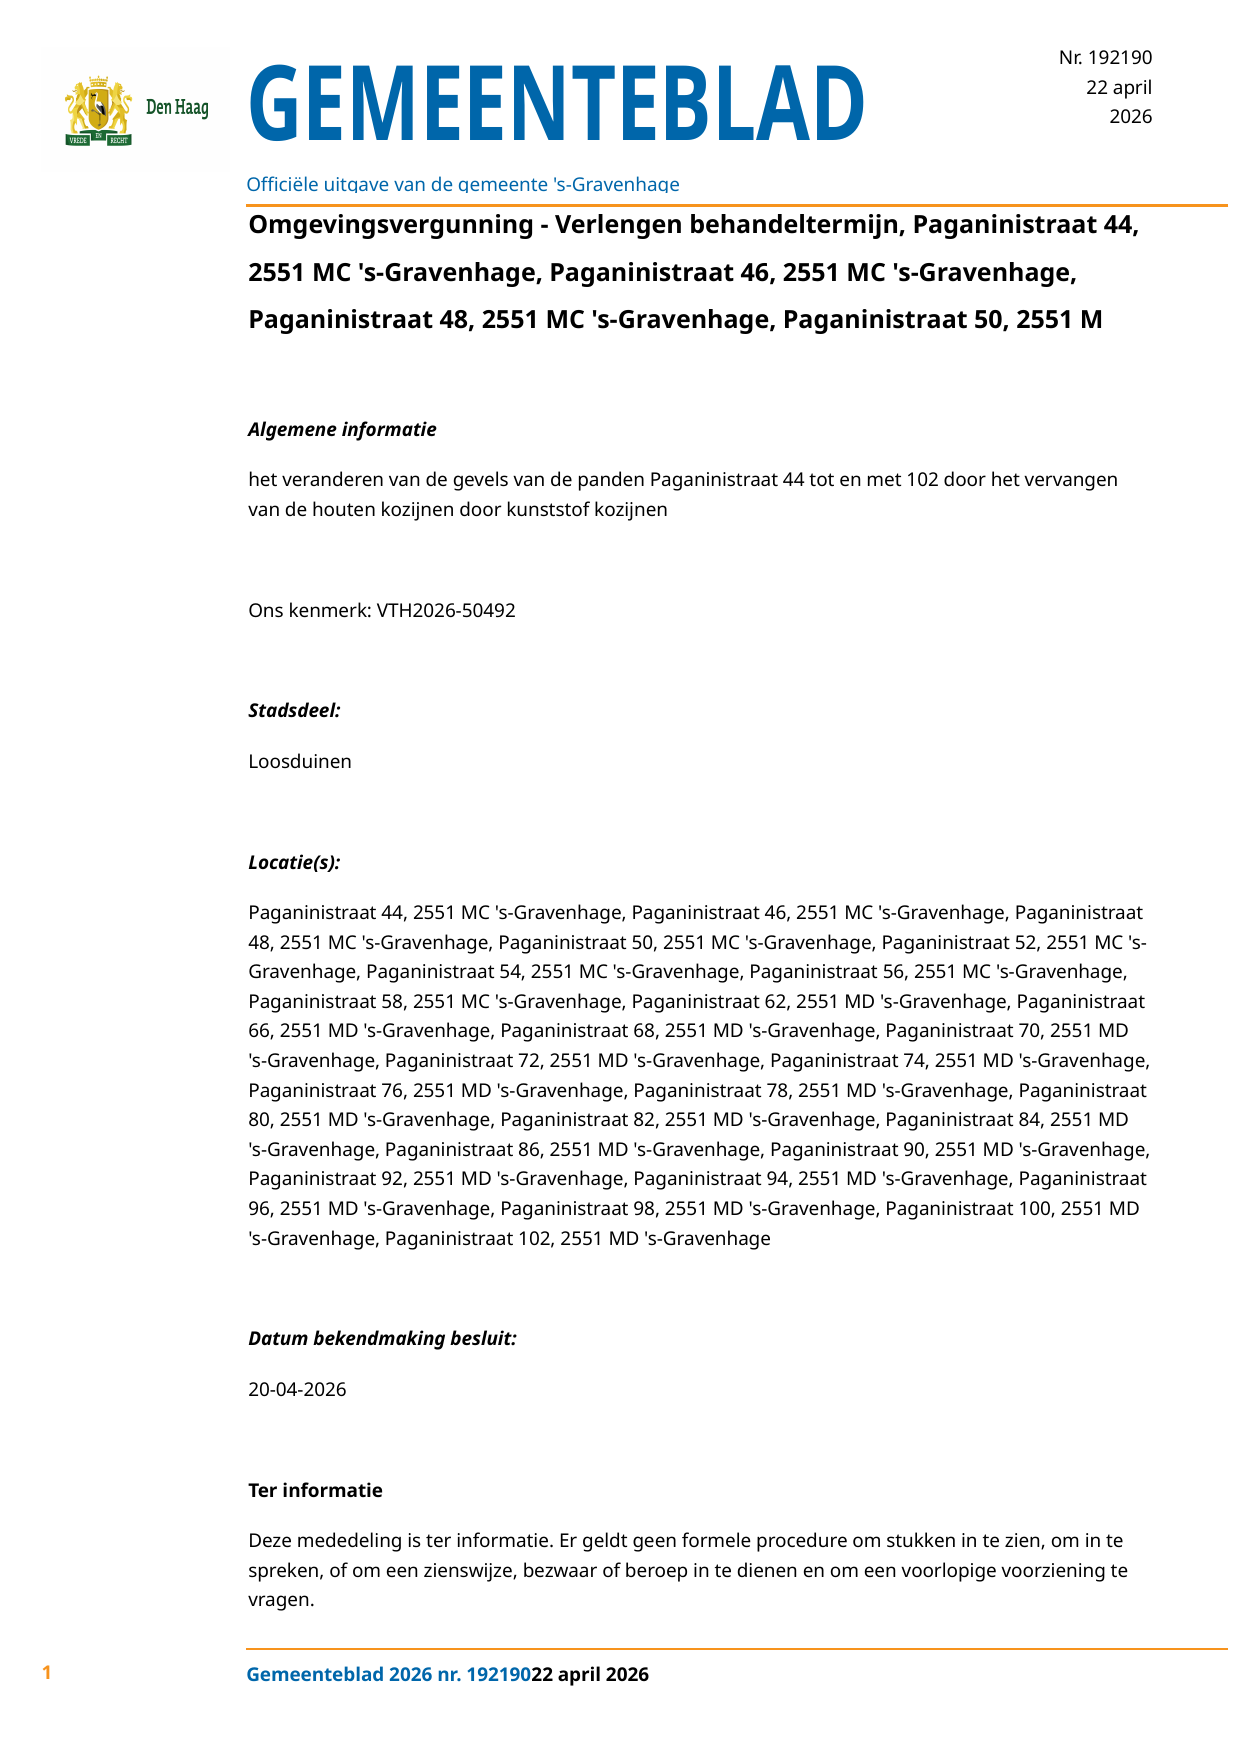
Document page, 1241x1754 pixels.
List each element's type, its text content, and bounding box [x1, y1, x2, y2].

text het veranderen van de gevels van de panden Paganinistraat 44 tot en met 102 door het vervangen van de houten kozijnen door kunststof kozijnen [248, 466, 1152, 522]
text Loosduinen [248, 748, 1152, 774]
picture [41, 47, 231, 172]
text 20-04-2026 [248, 1376, 1152, 1402]
text Omgevingsvergunning - Verlengen behandeltermijn, Paganinistraat 44, 2551 MC 's-Gravenhage, Paganinistraat 46, 2551 MC 's-Gravenhage, Paganinistraat 48, 2551 MC 's-Gravenhage, Paganinistraat 50, 2551 M [248, 207, 1152, 336]
text Datum bekendmaking besluit: [248, 1326, 1152, 1351]
text Stadsdeel: [248, 698, 1152, 723]
text Paganinistraat 44, 2551 MC 's-Gravenhage, Paganinistraat 46, 2551 MC 's-Gravenhage, Paganinistraat 48, 2551 MC 's-Gravenhage, Paganinistraat 50, 2551 MC 's-Gravenhage, Paganinistraat 52, 2551 MC 's-Gravenhage, Paganinistraat 54, 2551 MC 's-Gravenhage, Paganinistraat 56, 2551 MC 's-Gravenhage, Paganinistraat 58, 2551 MC 's-Gravenhage, Paganinistraat 62, 2551 MD 's-Gravenhage, Paganinistraat 66, 2551 MD 's-Gravenhage, Paganinistraat 68, 2551 MD 's-Gravenhage, Paganinistraat 70, 2551 MD 's-Gravenhage, Paganinistraat 72, 2551 MD 's-Gravenhage, Paganinistraat 74, 2551 MD 's-Gravenhage, Paganinistraat 76, 2551 MD 's-Gravenhage, Paganinistraat 78, 2551 MD 's-Gravenhage, Paganinistraat 80, 2551 MD 's-Gravenhage, Paganinistraat 82, 2551 MD 's-Gravenhage, Paganinistraat 84, 2551 MD 's-Gravenhage, Paganinistraat 86, 2551 MD 's-Gravenhage, Paganinistraat 90, 2551 MD 's-Gravenhage, Paganinistraat 92, 2551 MD 's-Gravenhage, Paganinistraat 94, 2551 MD 's-Gravenhage, Paganinistraat 96, 2551 MD 's-Gravenhage, Paganinistraat 98, 2551 MD 's-Gravenhage, Paganinistraat 100, 2551 MD 's-Gravenhage, Paganinistraat 102, 2551 MD 's-Gravenhage [248, 899, 1152, 1250]
text Ons kenmerk: VTH2026-50492 [248, 597, 1152, 622]
text Locatie(s): [248, 849, 1152, 874]
text Ter informatie [248, 1477, 1152, 1502]
text Deze mededeling is ter informatie. Er geldt geen formele procedure om stukken in te zien, om in te spreken, of om een zienswijze, bezwaar of beroep in te dienen en om een voorlopige voorziening te vragen. [248, 1527, 1152, 1612]
text Algemene informatie [248, 416, 1152, 442]
